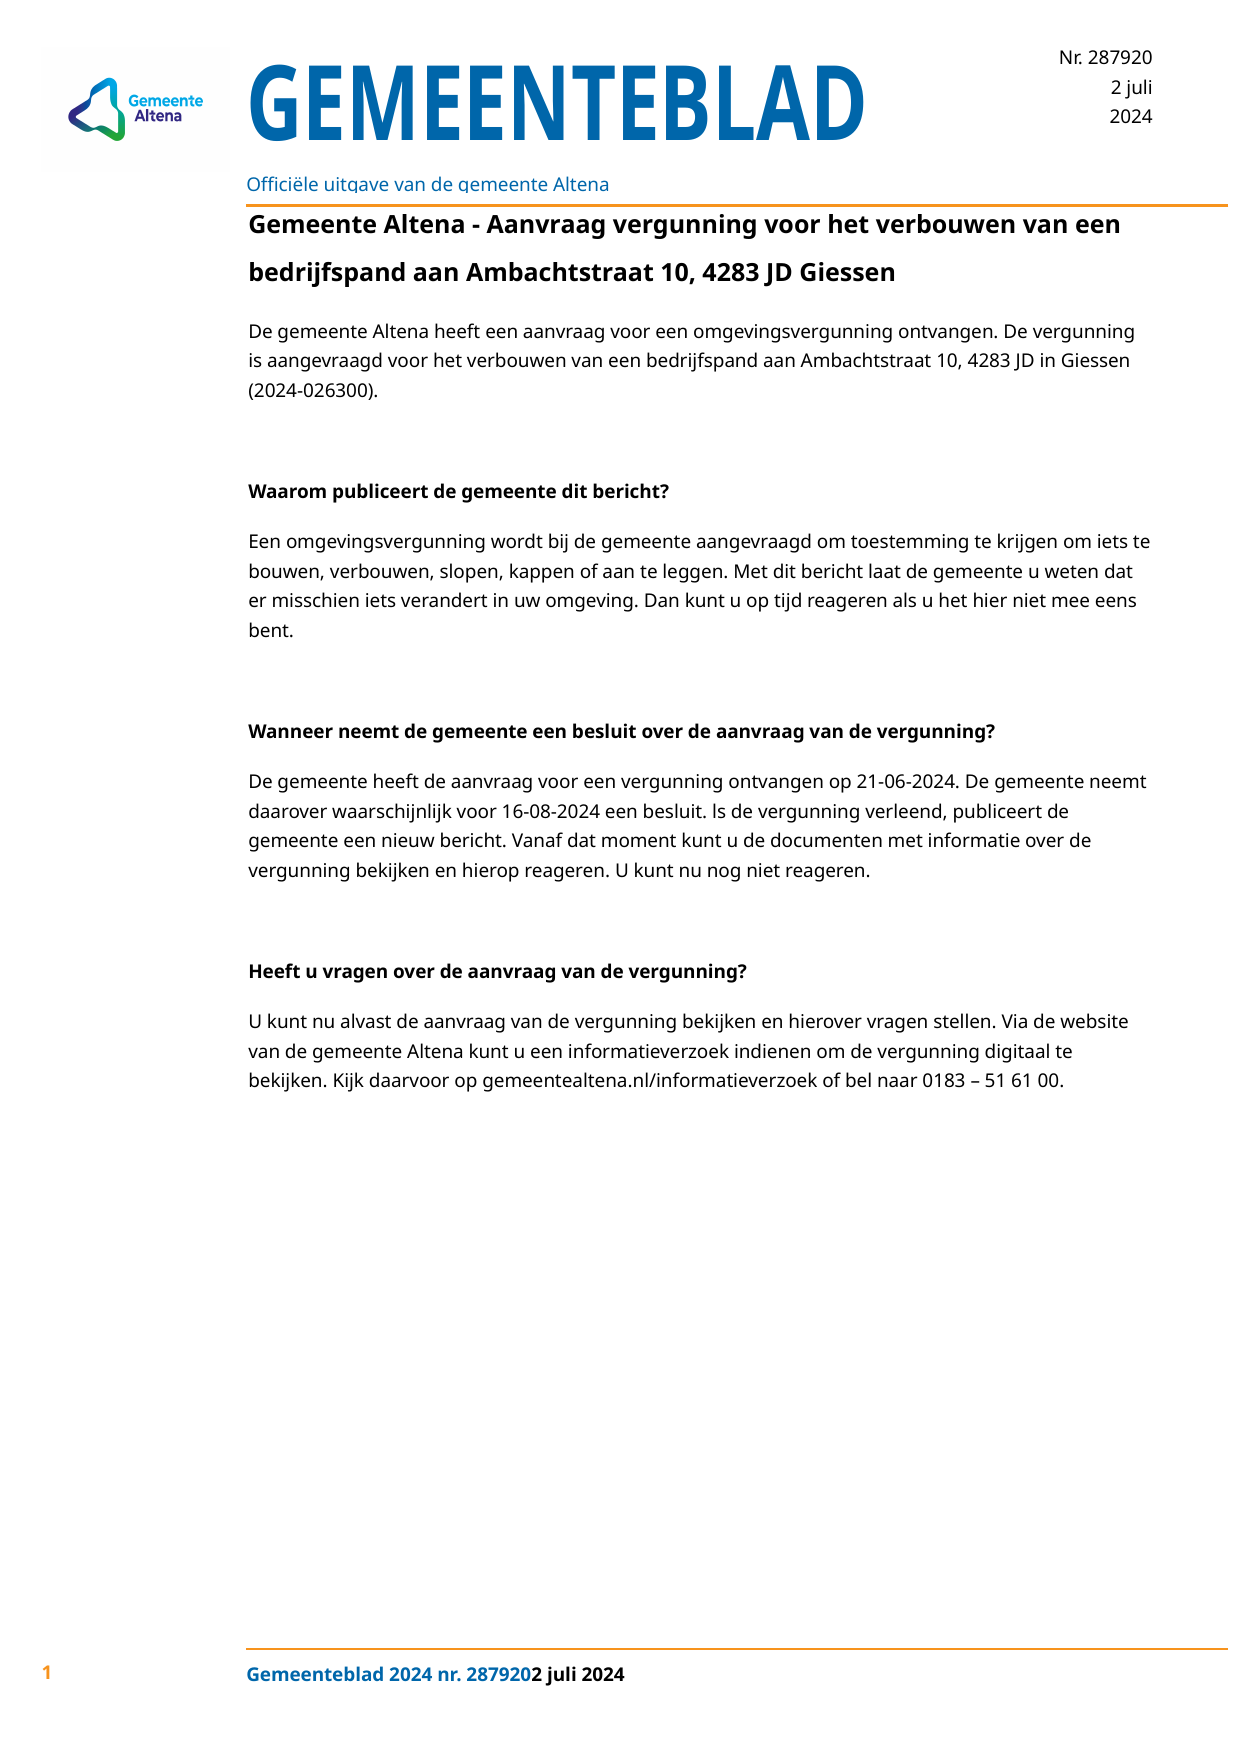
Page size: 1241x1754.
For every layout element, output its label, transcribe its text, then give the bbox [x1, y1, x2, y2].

text U kunt nu alvast de aanvraag van de vergunning bekijken en hierover vragen stellen. Via de website van de gemeente Altena kunt u een informatieverzoek indienen om de vergunning digitaal te bekijken. Kijk daarvoor op gemeentealtena.nl/informatieverzoek of bel naar 0183 – 51 61 00. [248, 1008, 1152, 1093]
text Waarom publiceert de gemeente dit bericht? [248, 478, 1152, 504]
text Gemeente Altena - Aanvraag vergunning voor het verbouwen van een bedrijfspand aan Ambachtstraat 10, 4283 JD Giessen [248, 207, 1152, 288]
text De gemeente Altena heeft een aanvraag voor een omgevingsvergunning ontvangen. De vergunning is aangevraagd voor het verbouwen van een bedrijfspand aan Ambachtstraat 10, 4283 JD in Giessen (2024-026300). [248, 318, 1152, 403]
text Een omgevingsvergunning wordt bij de gemeente aangevraagd om toestemming te krijgen om iets te bouwen, verbouwen, slopen, kappen of aan te leggen. Met dit bericht laat de gemeente u weten dat er misschien iets verandert in uw omgeving. Dan kunt u op tijd reageren als u het hier niet mee eens bent. [248, 528, 1152, 643]
text Heeft u vragen over de aanvraag van de vergunning? [248, 958, 1152, 984]
text Wanneer neemt de gemeente een besluit over de aanvraag van de vergunning? [248, 718, 1152, 744]
picture [41, 47, 231, 172]
text De gemeente heeft de aanvraag voor een vergunning ontvangen op 21-06-2024. De gemeente neemt daarover waarschijnlijk voor 16-08-2024 een besluit. ls de vergunning verleend, publiceert de gemeente een nieuw bericht. Vanaf dat moment kunt u de documenten met informatie over de vergunning bekijken en hierop reageren. U kunt nu nog niet reageren. [248, 768, 1152, 883]
